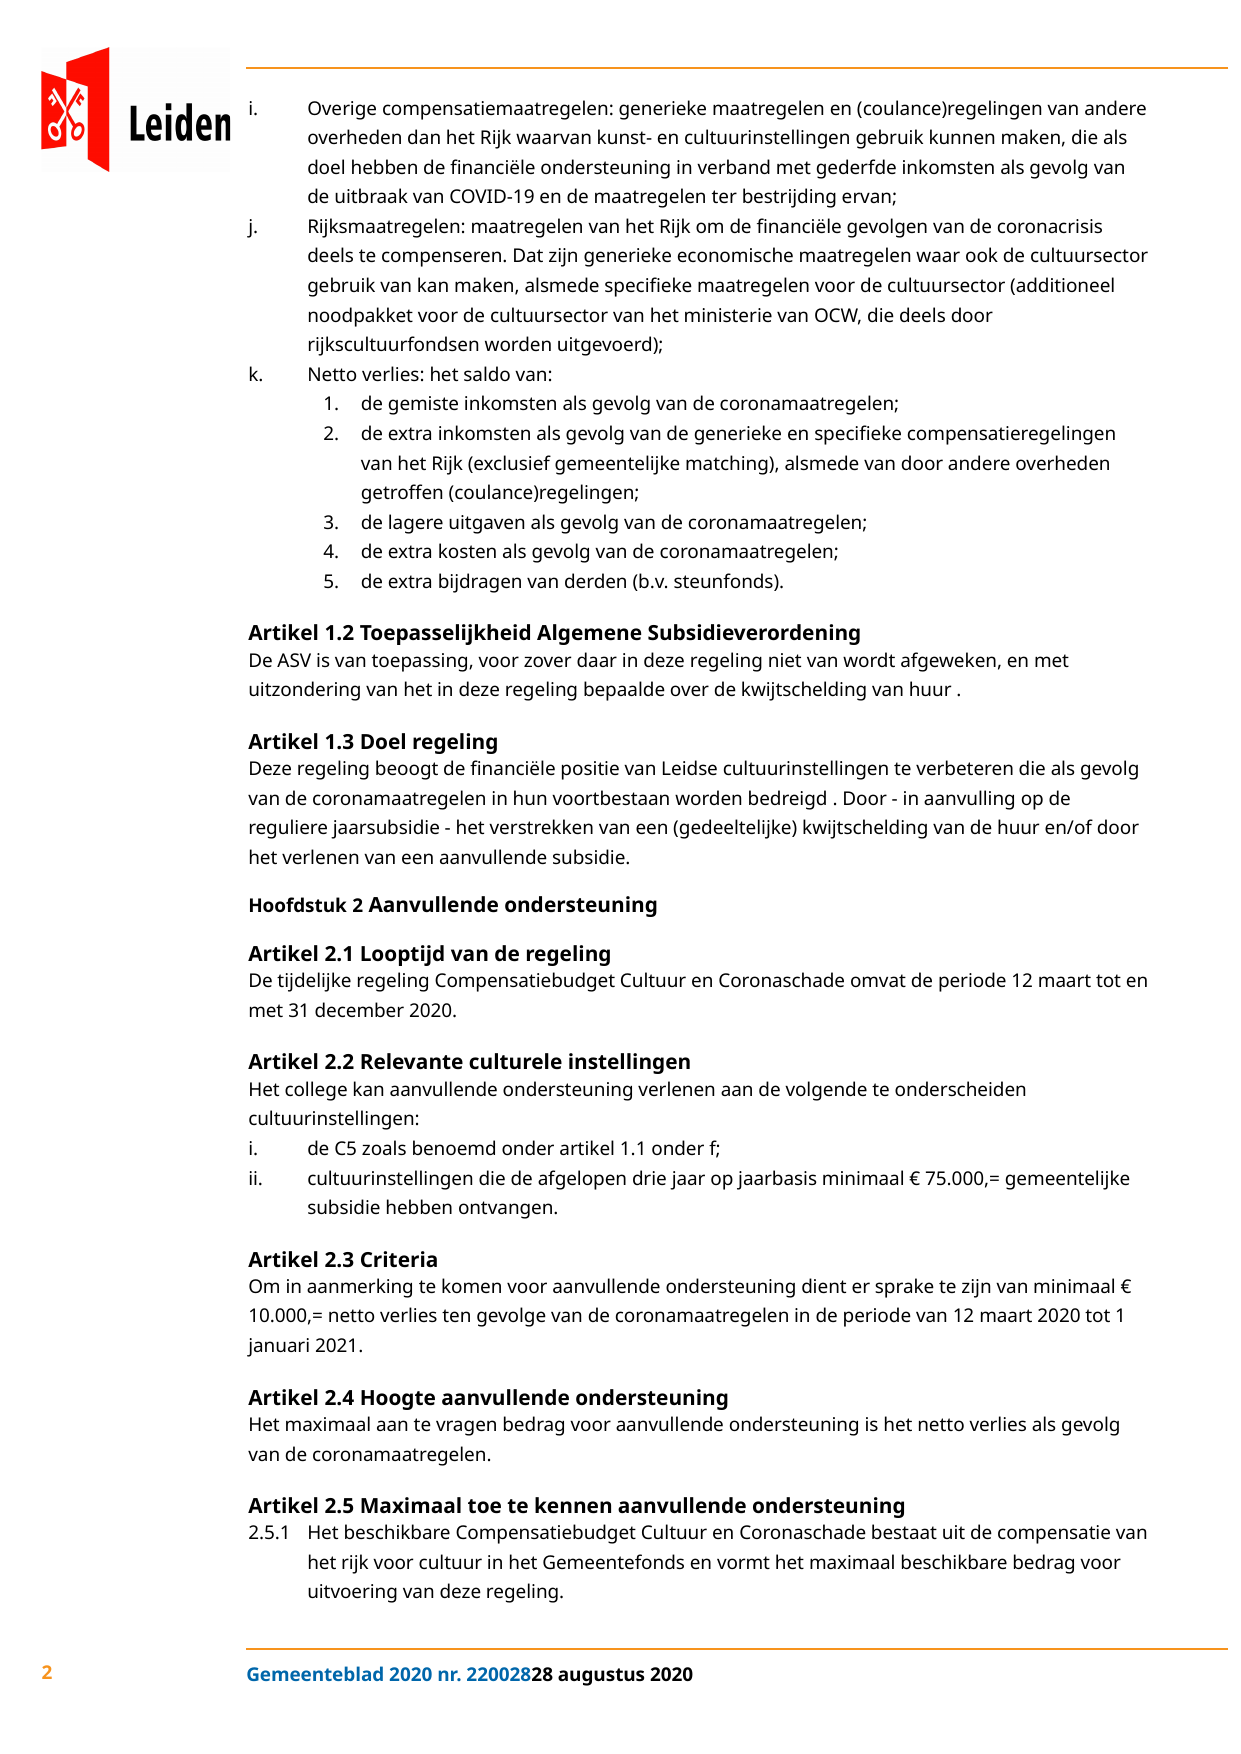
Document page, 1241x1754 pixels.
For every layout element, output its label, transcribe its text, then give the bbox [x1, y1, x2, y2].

list cultuurinstellingen die de afgelopen drie jaar op jaarbasis minimaal € 75.000,= gemeentelijke subsidie hebben ontvangen. [248, 1165, 1152, 1220]
text Artikel 1.2 Toepasselijkheid Algemene Subsidieverordening [248, 618, 1152, 647]
list Netto verlies: het saldo van: [248, 361, 1152, 387]
list Overige compensatiemaatregelen: generieke maatregelen en (coulance)regelingen van andere overheden dan het Rijk waarvan kunst- en cultuurinstellingen gebruik kunnen maken, die als doel hebben de financiële ondersteuning in verband met gederfde inkomsten als gevolg van de uitbraak van COVID-19 en de maatregelen ter bestrijding ervan; [248, 95, 1152, 209]
text Hoofdstuk 2 Aanvullende ondersteuning [248, 890, 1152, 918]
list Het beschikbare Compensatiebudget Cultuur en Coronaschade bestaat uit de compensatie van het rijk voor cultuur in het Gemeentefonds en vormt het maximaal beschikbare bedrag voor uitvoering van deze regeling. [248, 1519, 1152, 1604]
text De tijdelijke regeling Compensatiebudget Cultuur en Coronaschade omvat de periode 12 maart tot en met 31 december 2020. [248, 967, 1152, 1023]
list Rijksmaatregelen: maatregelen van het Rijk om de financiële gevolgen van de coronacrisis deels te compenseren. Dat zijn generieke economische maatregelen waar ook de cultuursector gebruik van kan maken, alsmede specifieke maatregelen voor de cultuursector (additioneel noodpakket voor de cultuursector van het ministerie van OCW, die deels door rijkscultuurfondsen worden uitgevoerd); [248, 213, 1152, 357]
text Artikel 2.4 Hoogte aanvullende ondersteuning [248, 1383, 1152, 1411]
text De ASV is van toepassing, voor zover daar in deze regeling niet van wordt afgeweken, en met uitzondering van het in deze regeling bepaalde over de kwijtschelding van huur . [248, 647, 1152, 702]
text Het college kan aanvullende ondersteuning verlenen aan de volgende te onderscheiden cultuurinstellingen: [248, 1076, 1152, 1131]
picture [41, 47, 231, 172]
text Deze regeling beoogt de financiële positie van Leidse cultuurinstellingen te verbeteren die als gevolg van de coronamaatregelen in hun voortbestaan worden bedreigd . Door - in aanvulling op de reguliere jaarsubsidie - het verstrekken van een (gedeeltelijke) kwijtschelding van de huur en/of door het verlenen van een aanvullende subsidie. [248, 755, 1152, 870]
text Om in aanmerking te komen voor aanvullende ondersteuning dient er sprake te zijn van minimaal € 10.000,= netto verlies ten gevolge van de coronamaatregelen in de periode van 12 maart 2020 tot 1 januari 2021. [248, 1273, 1152, 1358]
text Het maximaal aan te vragen bedrag voor aanvullende ondersteuning is het netto verlies als gevolg van de coronamaatregelen. [248, 1411, 1152, 1466]
text Artikel 2.1 Looptijd van de regeling [248, 939, 1152, 967]
text Artikel 1.3 Doel regeling [248, 727, 1152, 755]
list de extra kosten als gevolg van de coronamaatregelen; [323, 538, 1152, 564]
list de extra bijdragen van derden (b.v. steunfonds). [323, 568, 1152, 594]
list de extra inkomsten als gevolg van de generieke en specifieke compensatieregelingen van het Rijk (exclusief gemeentelijke matching), alsmede van door andere overheden getroffen (coulance)regelingen; [323, 420, 1152, 505]
text Artikel 2.2 Relevante culturele instellingen [248, 1047, 1152, 1076]
text Artikel 2.5 Maximaal toe te kennen aanvullende ondersteuning [248, 1491, 1152, 1519]
list de lagere uitgaven als gevolg van de coronamaatregelen; [323, 509, 1152, 535]
list de gemiste inkomsten als gevolg van de coronamaatregelen; [323, 391, 1152, 416]
list de C5 zoals benoemd onder artikel 1.1 onder f; [248, 1135, 1152, 1161]
text Artikel 2.3 Criteria [248, 1245, 1152, 1273]
